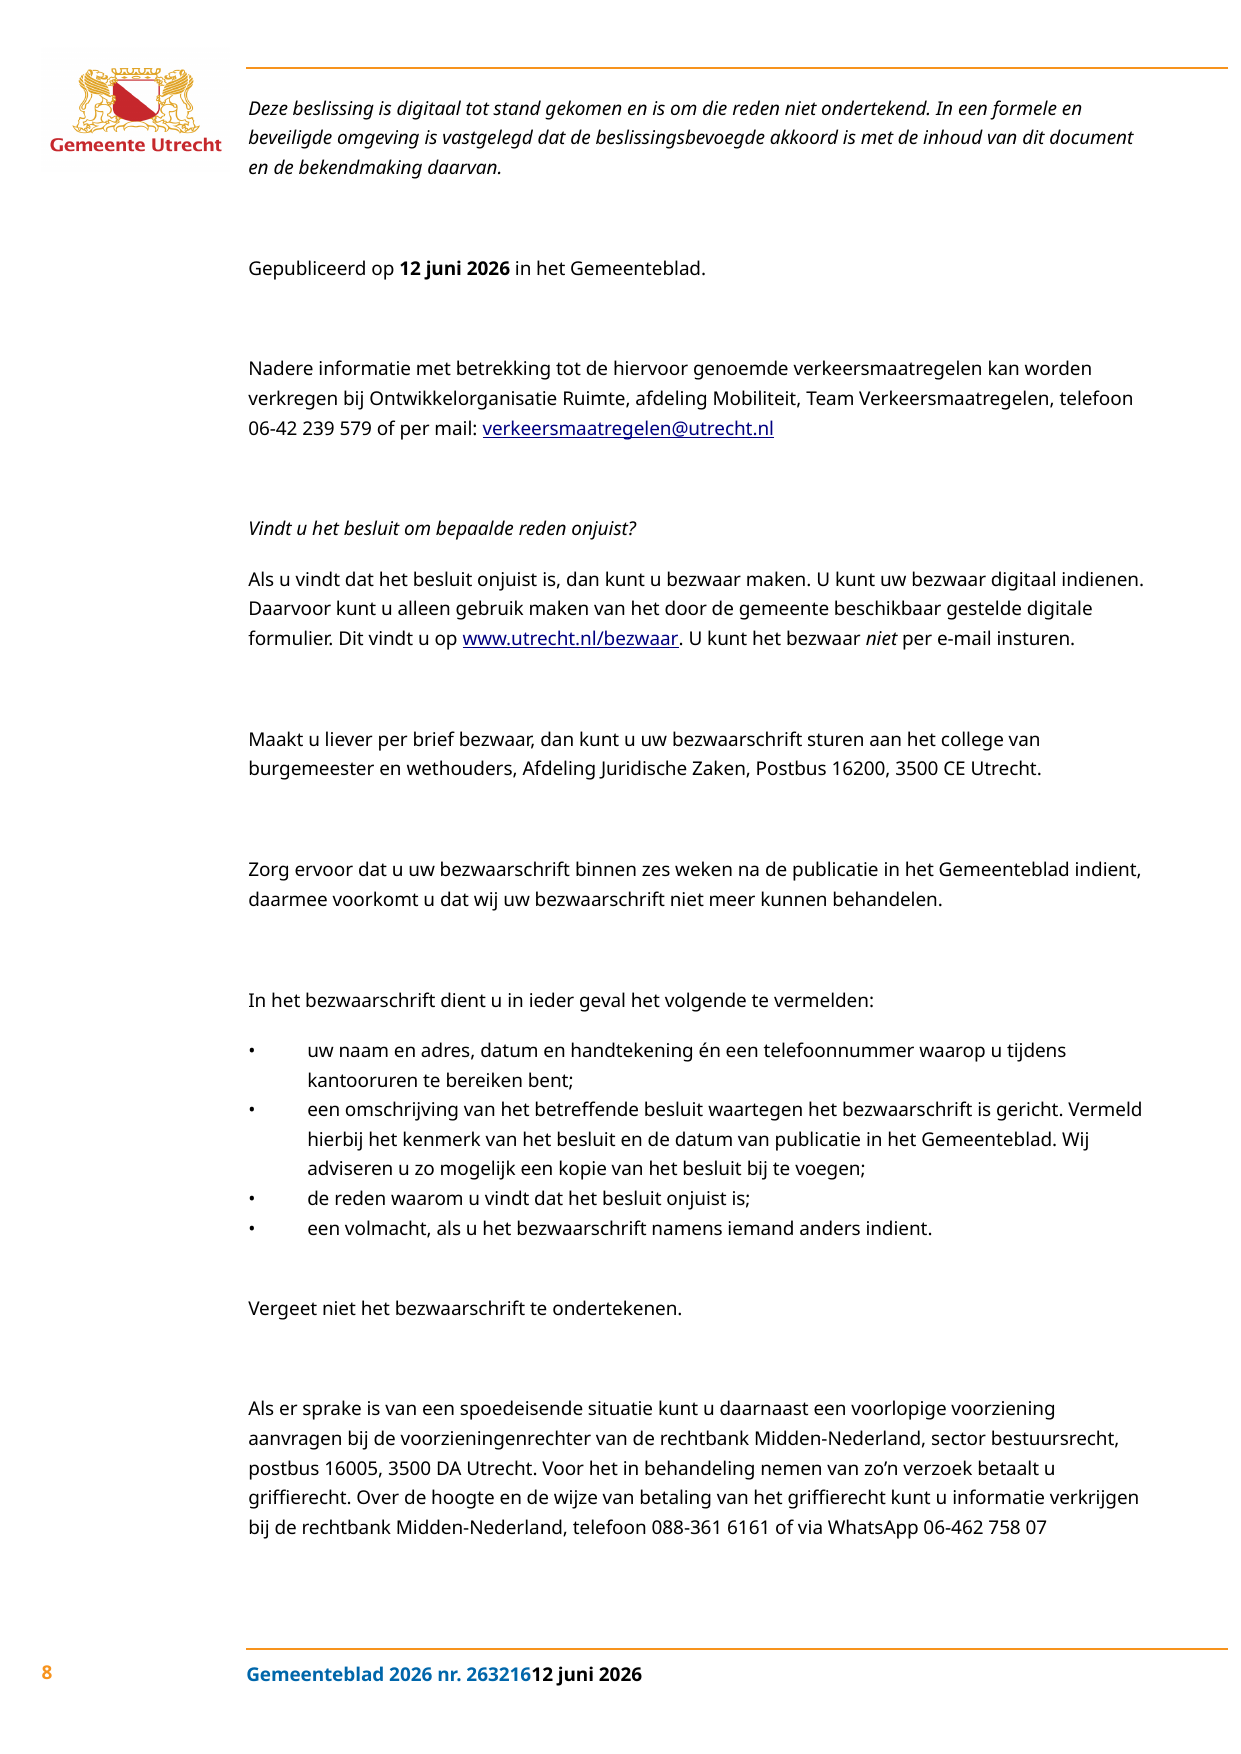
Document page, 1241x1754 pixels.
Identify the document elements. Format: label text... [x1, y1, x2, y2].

text Als u vindt dat het besluit onjuist is, dan kunt u bezwaar maken. U kunt uw bezwaar digitaal indienen. Daarvoor kunt u alleen gebruik maken van het door de gemeente beschikbaar gestelde digitale formulier. Dit vindt u op www.utrecht.nl/bezwaar. U kunt het bezwaar niet per e-mail insturen. [248, 566, 1152, 651]
text Gepubliceerd op 12 juni 2026 in het Gemeenteblad. [248, 255, 1152, 281]
text Als er sprake is van een spoedeisende situatie kunt u daarnaast een voorlopige voorziening aanvragen bij de voorzieningenrechter van de rechtbank Midden-Nederland, sector bestuursrecht, postbus 16005, 3500 DA Utrecht. Voor het in behandeling nemen van zo’n verzoek betaalt u griffierecht. Over de hoogte en de wijze van betaling van het griffierecht kunt u informatie verkrijgen bij de rechtbank Midden-Nederland, telefoon 088-361 6161 of via WhatsApp 06-462 758 07 [248, 1396, 1152, 1540]
text Vergeet niet het bezwaarschrift te ondertekenen. [248, 1295, 1152, 1321]
text In het bezwaarschrift dient u in ieder geval het volgende te vermelden: [248, 987, 1152, 1013]
picture [41, 47, 231, 172]
text Deze beslissing is digitaal tot stand gekomen en is om die reden niet ondertekend. In een formele en beveiligde omgeving is vastgelegd dat de beslissingsbevoegde akkoord is met de inhoud van dit document en de bekendmaking daarvan. [248, 95, 1152, 180]
text Nadere informatie met betrekking tot de hiervoor genoemde verkeersmaatregelen kan worden verkregen bij Ontwikkelorganisatie Ruimte, afdeling Mobiliteit, Team Verkeersmaatregelen, telefoon 06-42 239 579 of per mail: verkeersmaatregelen@utrecht.nl [248, 356, 1152, 441]
list een volmacht, als u het bezwaarschrift namens iemand anders indient. [248, 1215, 1152, 1241]
list de reden waarom u vindt dat het besluit onjuist is; [248, 1185, 1152, 1211]
text Vindt u het besluit om bepaalde reden onjuist? [248, 516, 1152, 541]
text Maakt u liever per brief bezwaar, dan kunt u uw bezwaarschrift sturen aan het college van burgemeester en wethouders, Afdeling Juridische Zaken, Postbus 16200, 3500 CE Utrecht. [248, 726, 1152, 781]
list een omschrijving van het betreffende besluit waartegen het bezwaarschrift is gericht. Vermeld hierbij het kenmerk van het besluit en de datum van publicatie in het Gemeenteblad. Wij adviseren u zo mogelijk een kopie van het besluit bij te voegen; [248, 1096, 1152, 1181]
text Zorg ervoor dat u uw bezwaarschrift binnen zes weken na de publicatie in het Gemeenteblad indient, daarmee voorkomt u dat wij uw bezwaarschrift niet meer kunnen behandelen. [248, 856, 1152, 912]
list uw naam en adres, datum en handtekening én een telefoonnummer waarop u tijdens kantooruren te bereiken bent; [248, 1037, 1152, 1093]
